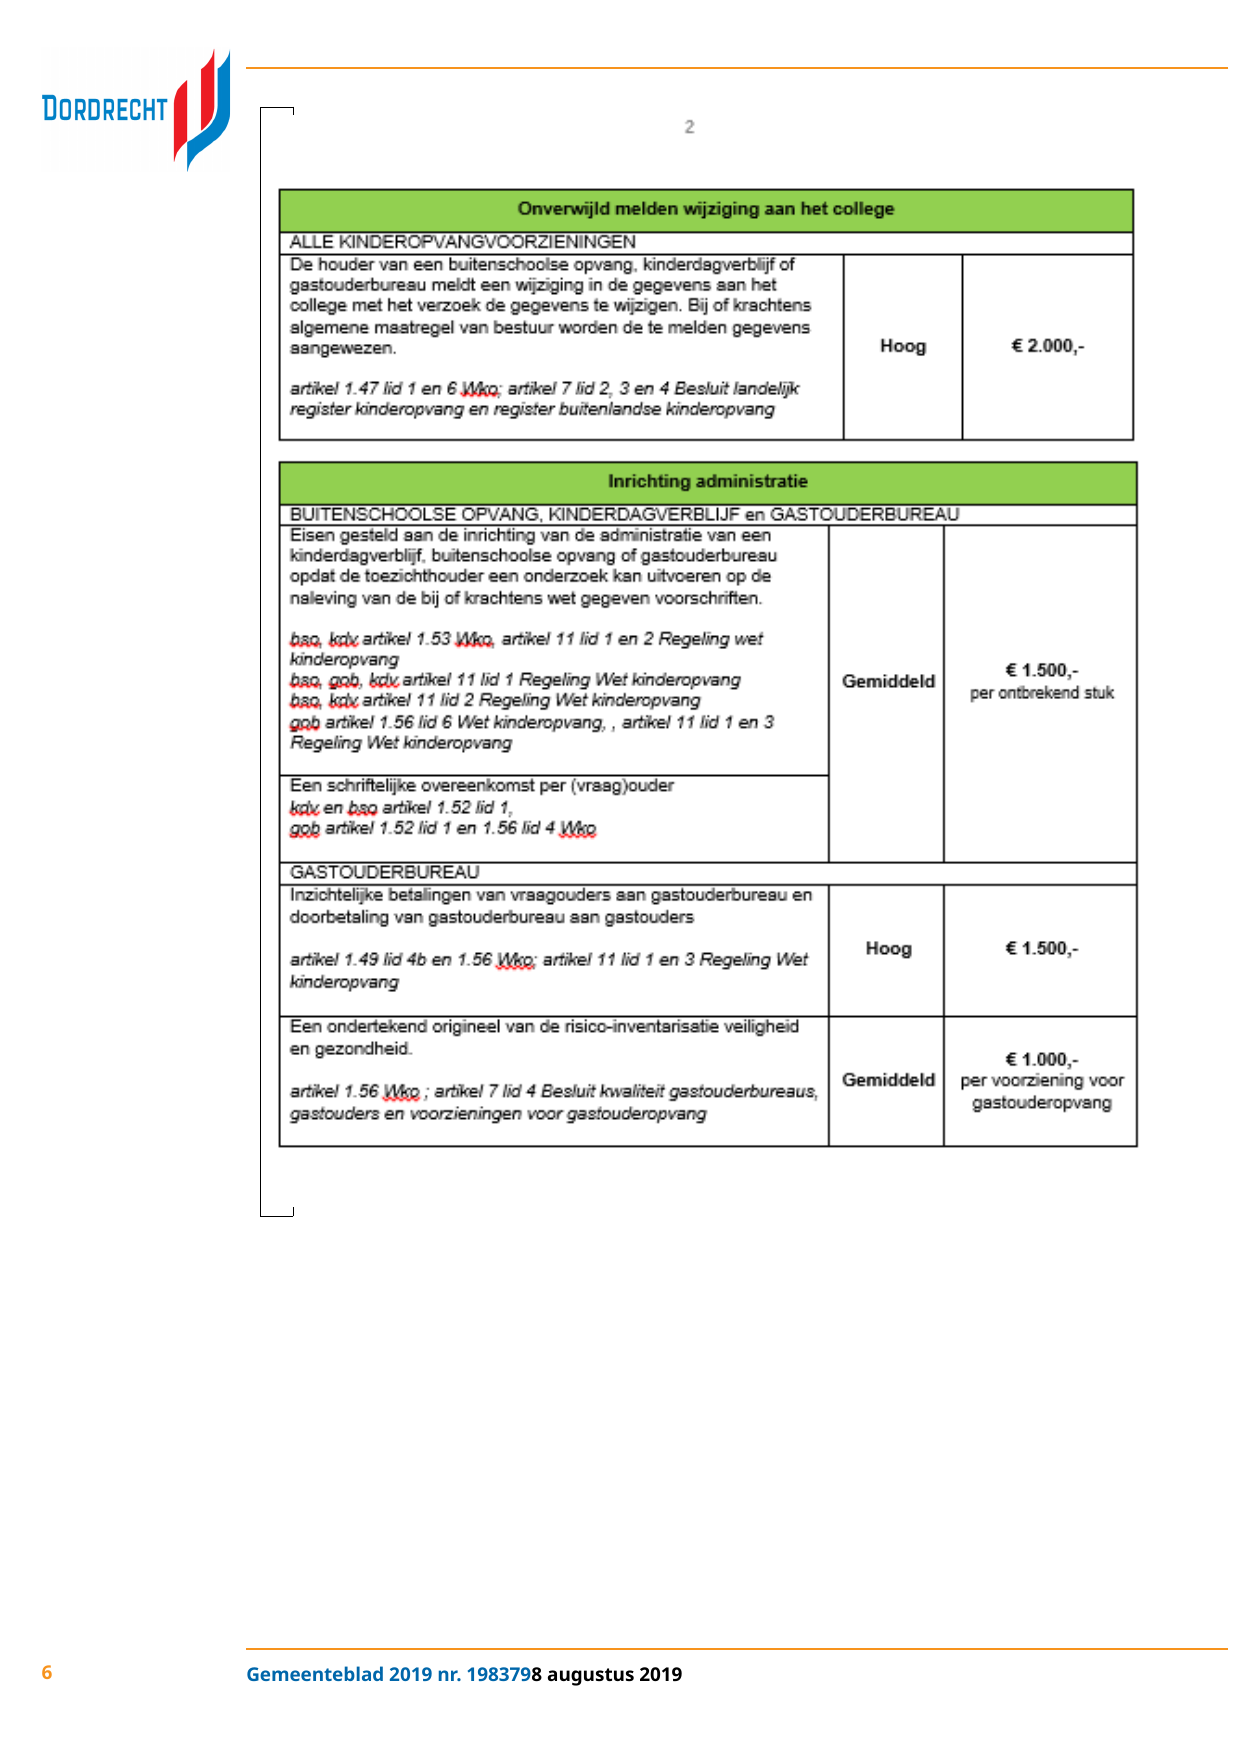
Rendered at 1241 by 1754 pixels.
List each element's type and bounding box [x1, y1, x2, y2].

picture [268, 115, 1155, 1207]
picture [41, 47, 231, 172]
